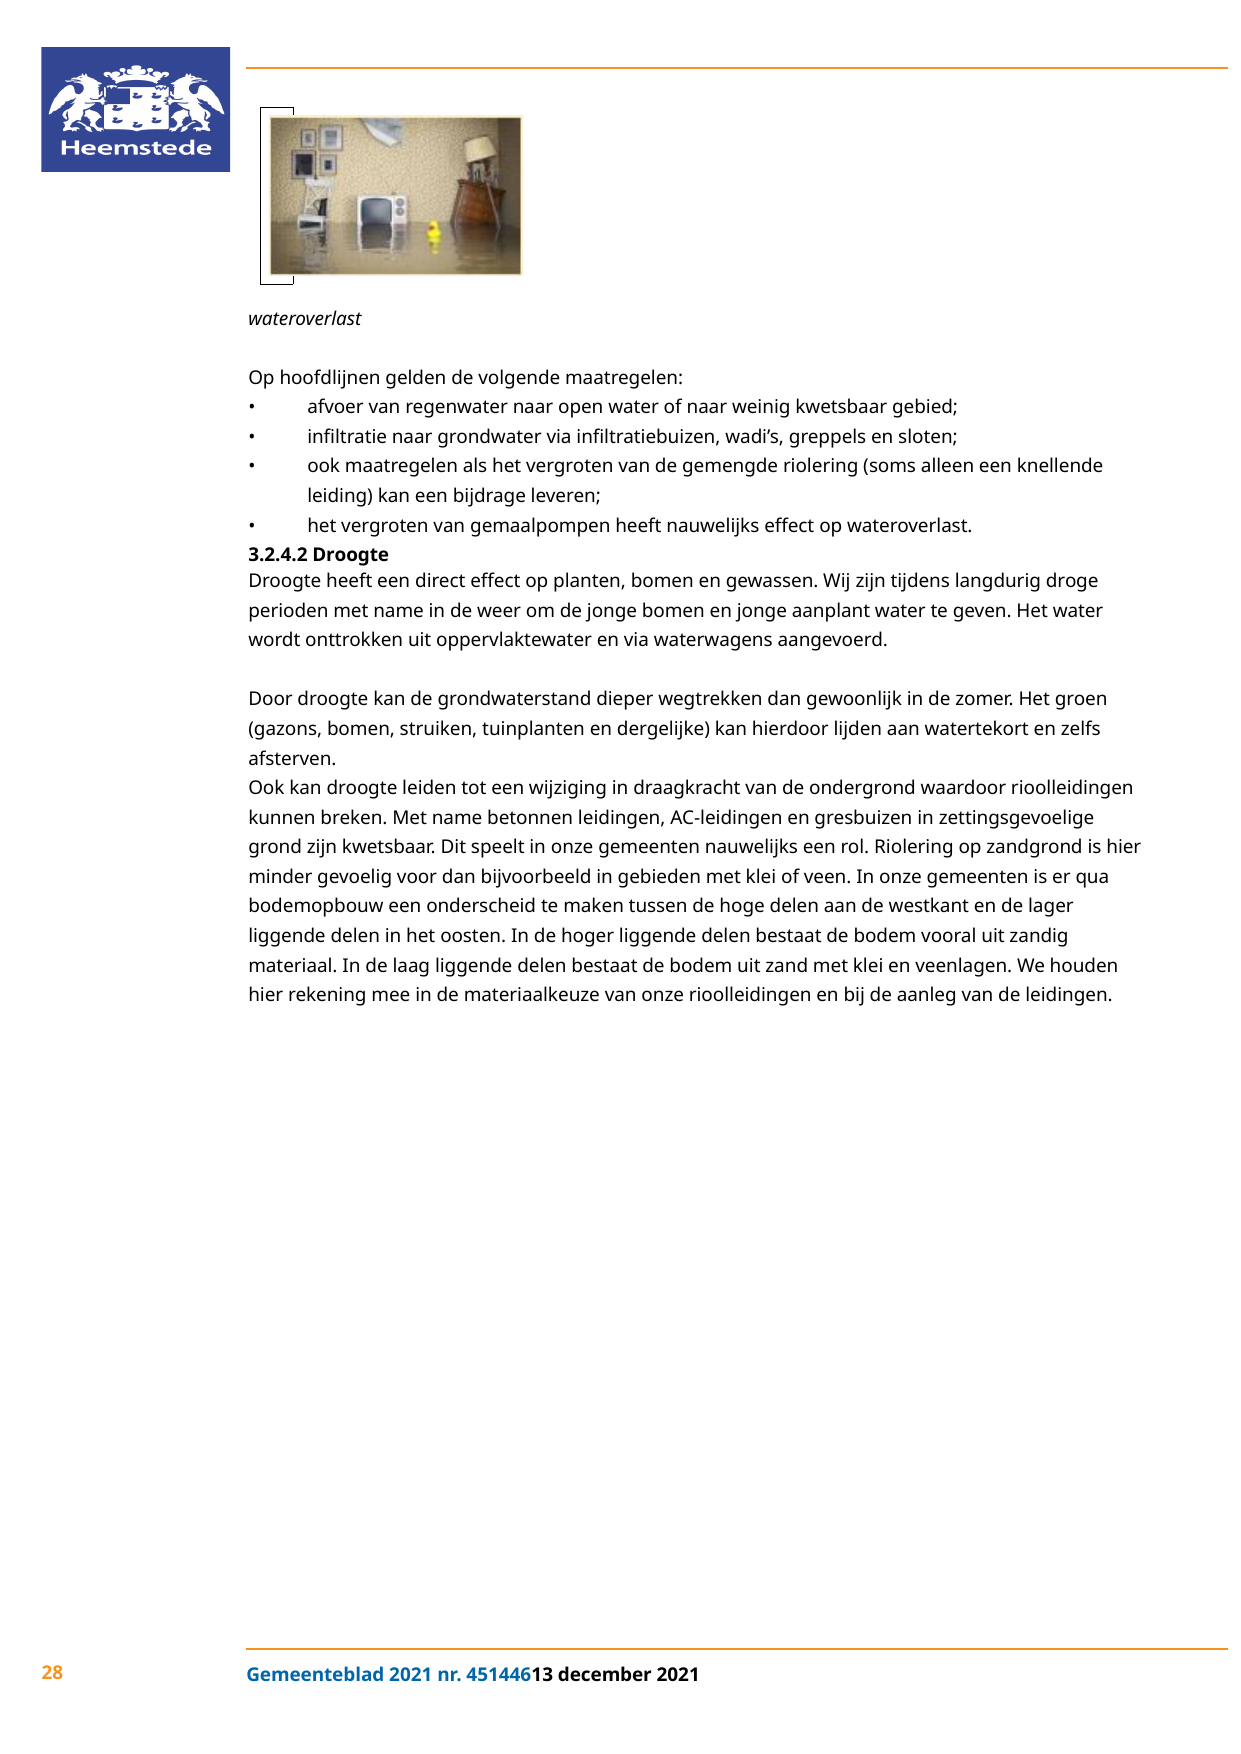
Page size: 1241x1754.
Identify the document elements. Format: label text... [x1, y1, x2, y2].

list ook maatregelen als het vergroten van de gemengde riolering (soms alleen een knellende leiding) kan een bijdrage leveren; [248, 453, 1152, 508]
list het vergroten van gemaalpompen heeft nauwelijks effect op wateroverlast. [248, 512, 1152, 538]
text Door droogte kan de grondwaterstand dieper wegtrekken dan gewoonlijk in de zomer. Het groen (gazons, bomen, struiken, tuinplanten en dergelijke) kan hierdoor lijden aan watertekort en zelfs afsterven. [248, 686, 1152, 770]
list infiltratie naar grondwater via infiltratiebuizen, wadi’s, greppels en sloten; [248, 423, 1152, 449]
table_header wateroverlast [248, 95, 1152, 331]
list afvoer van regenwater naar open water of naar weinig kwetsbaar gebied; [248, 393, 1152, 419]
text 3.2.4.2 Droogte [248, 541, 1152, 567]
text Droogte heeft een direct effect op planten, bomen en gewassen. Wij zijn tijdens langdurig droge perioden met name in de weer om de jonge bomen en jonge aanplant water te geven. Het water wordt onttrokken uit oppervlaktewater en via waterwagens aangevoerd. [248, 567, 1152, 652]
text Op hoofdlijnen gelden de volgende maatregelen: [248, 364, 1152, 390]
picture [41, 47, 231, 172]
text Ook kan droogte leiden tot een wijziging in draagkracht van de ondergrond waardoor rioolleidingen kunnen breken. Met name betonnen leidingen, AC­-leidingen en gresbuizen in zettingsgevoelige grond zijn kwetsbaar. Dit speelt in onze gemeenten nauwelijks een rol. Riolering op zandgrond is hier minder gevoelig voor dan bijvoorbeeld in gebieden met klei of veen. In onze gemeenten is er qua bodemopbouw een onderscheid te maken tussen de hoge delen aan de westkant en de lager liggende delen in het oosten. In de hoger liggende delen bestaat de bodem vooral uit zandig materiaal. In de laag liggende delen bestaat de bodem uit zand met klei en veenlagen. We houden hier rekening mee in de materiaalkeuze van onze rioolleidingen en bij de aanleg van de leidingen. [248, 774, 1152, 1007]
picture [268, 115, 524, 276]
